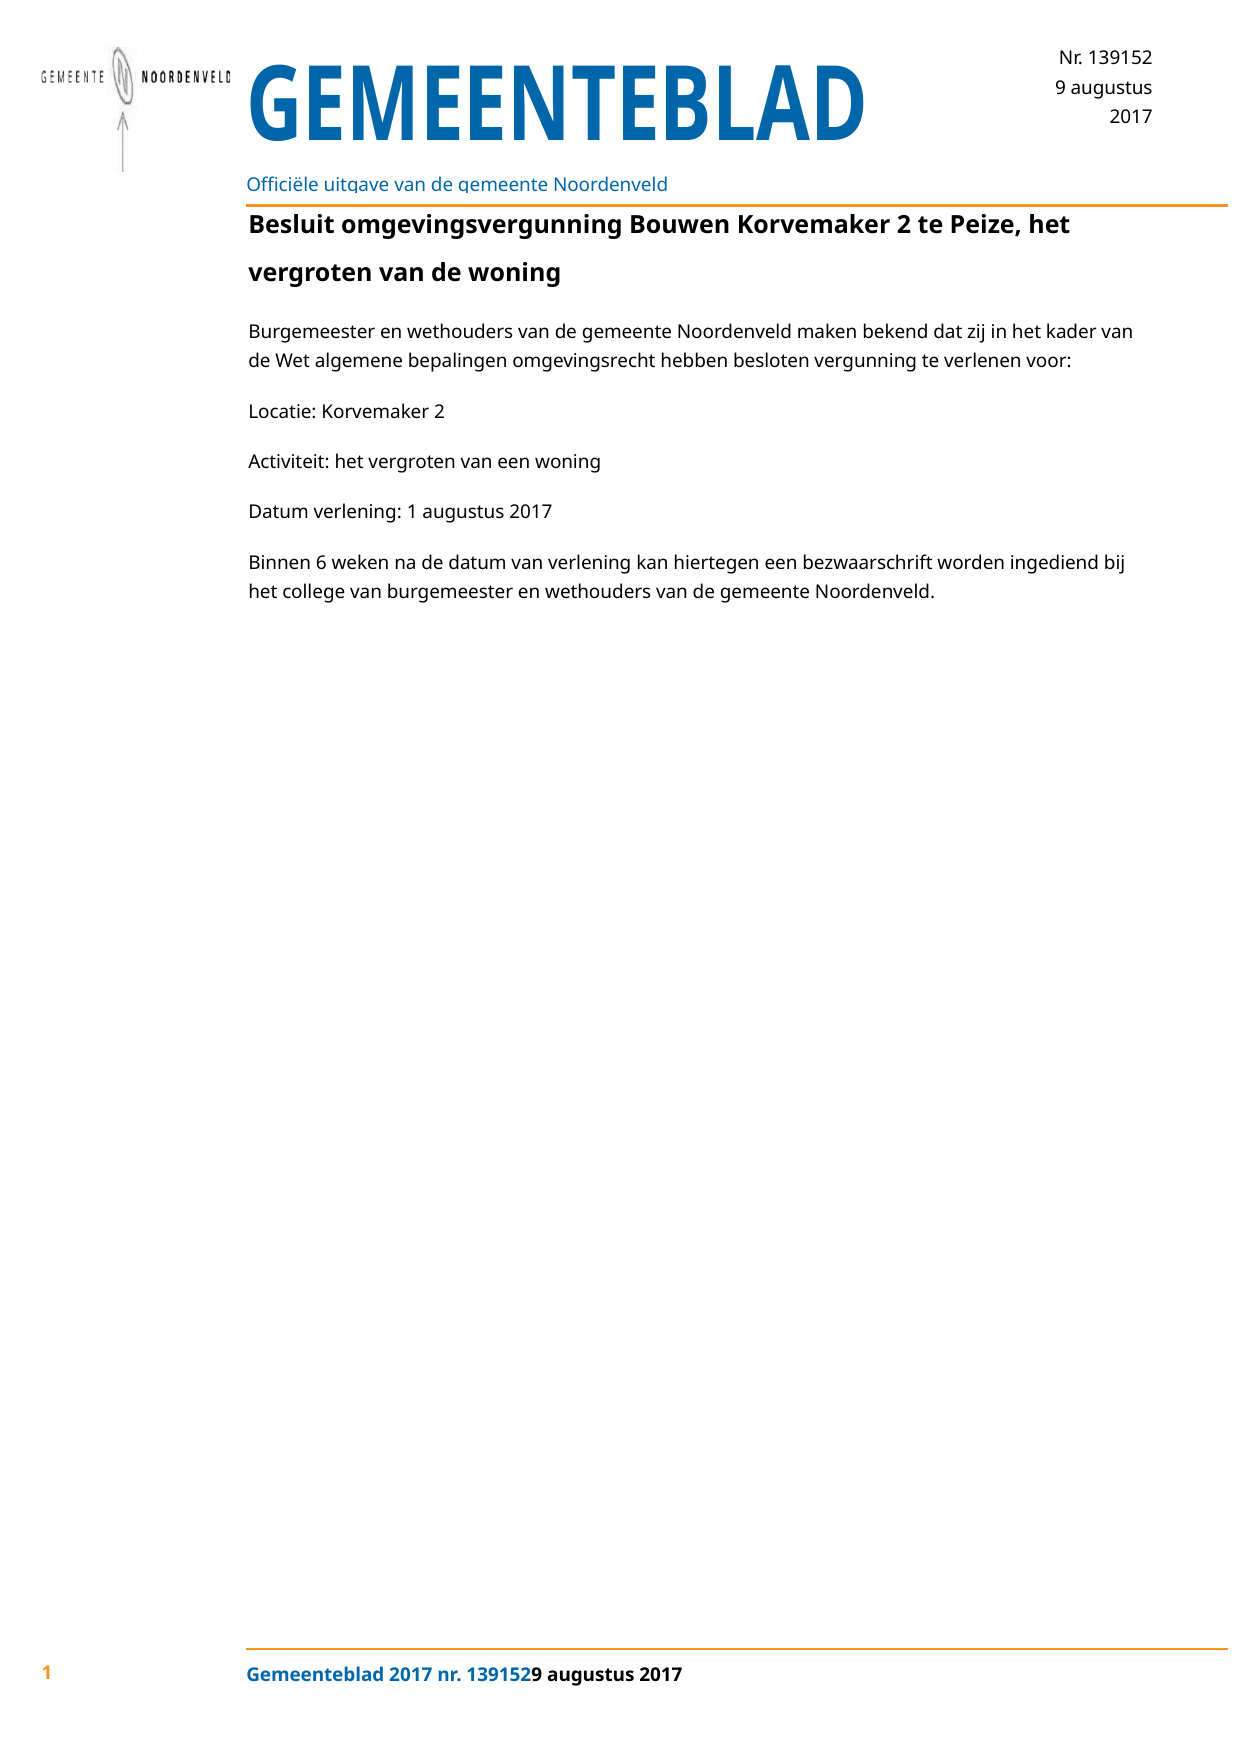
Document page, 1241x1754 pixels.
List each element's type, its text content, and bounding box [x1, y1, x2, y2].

text Besluit omgevingsvergunning Bouwen Korvemaker 2 te Peize, het vergroten van de woning [248, 207, 1152, 288]
text Locatie: Korvemaker 2 [248, 398, 1152, 424]
text Datum verlening: 1 augustus 2017 [248, 499, 1152, 524]
text Burgemeester en wethouders van de gemeente Noordenveld maken bekend dat zij in het kader van de Wet algemene bepalingen omgevingsrecht hebben besloten vergunning te verlenen voor: [248, 318, 1152, 373]
picture [41, 47, 231, 172]
text Binnen 6 weken na de datum van verlening kan hiertegen een bezwaarschrift worden ingediend bij het college van burgemeester en wethouders van de gemeente Noordenveld. [248, 549, 1152, 604]
text Activiteit: het vergroten van een woning [248, 448, 1152, 474]
